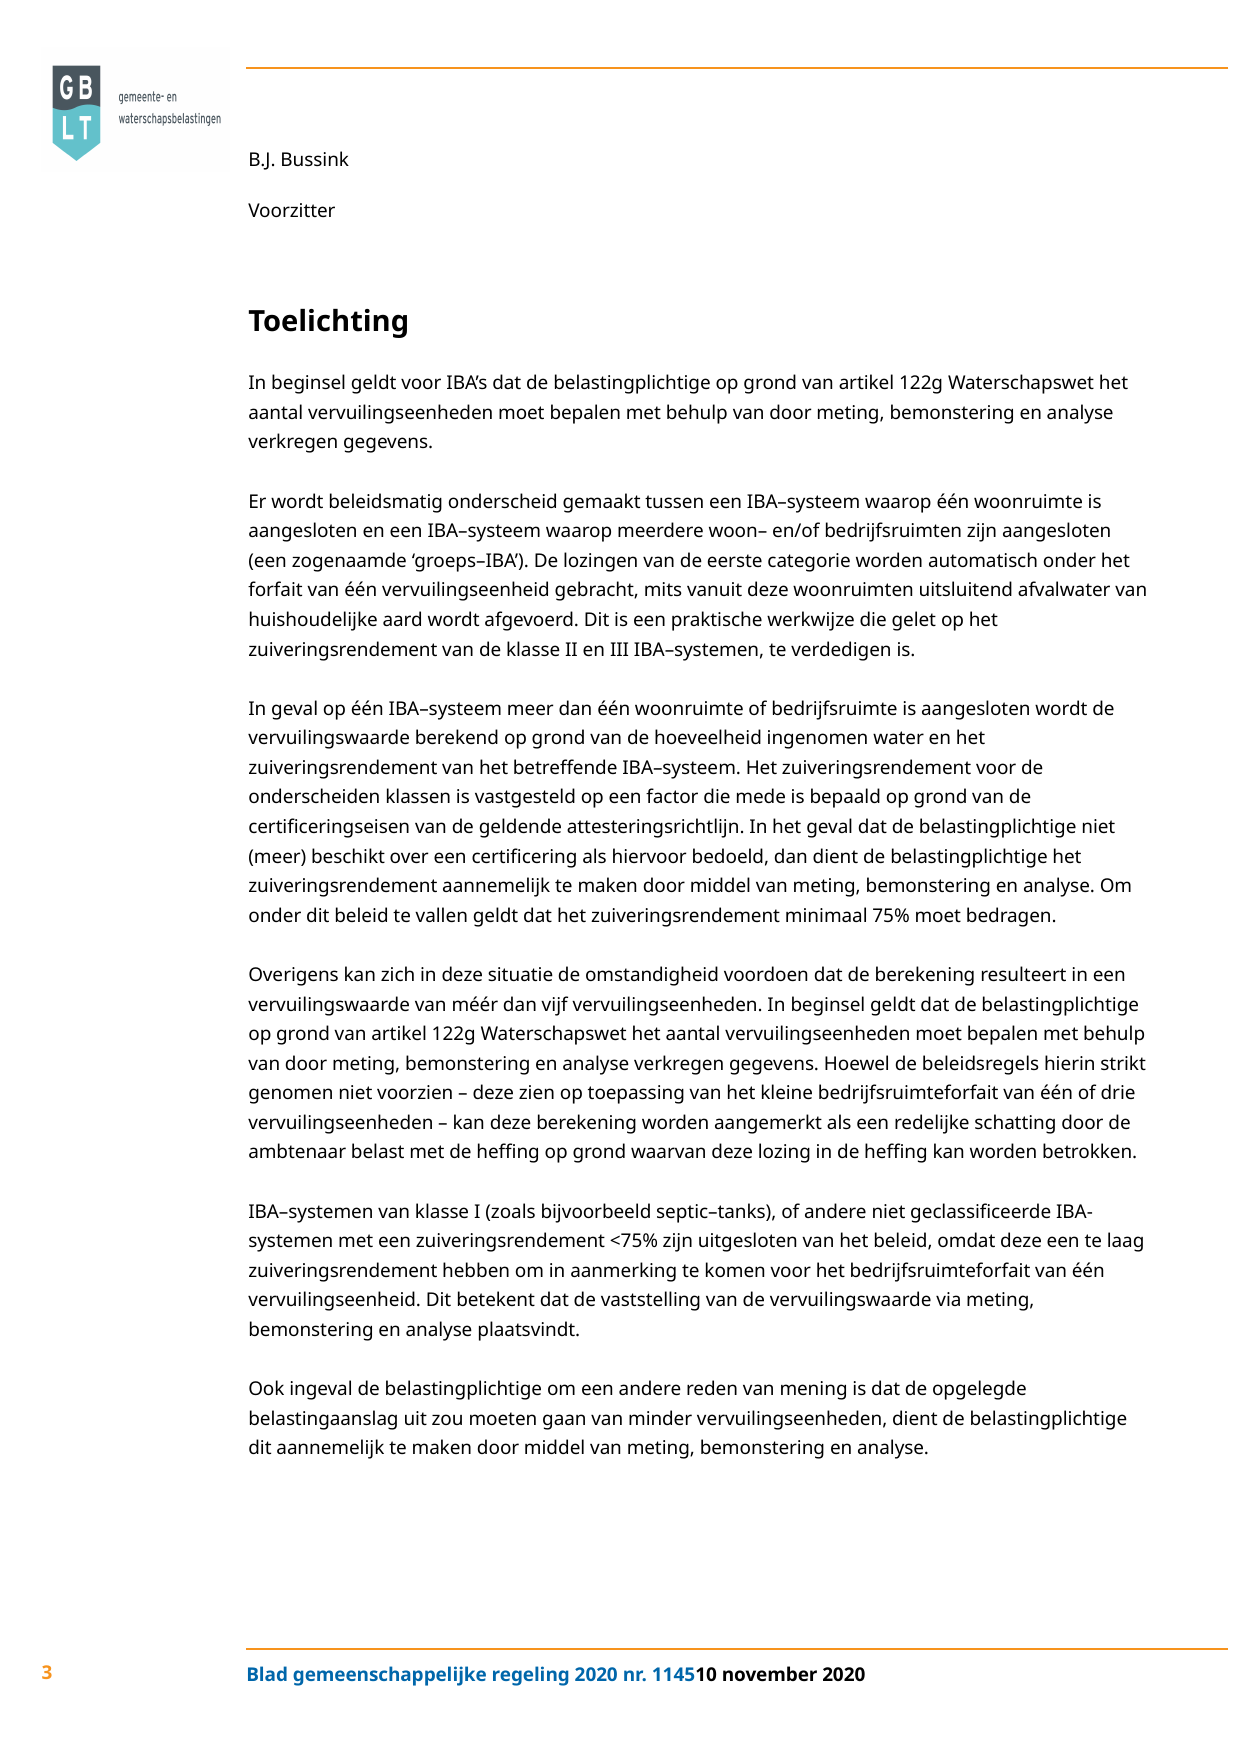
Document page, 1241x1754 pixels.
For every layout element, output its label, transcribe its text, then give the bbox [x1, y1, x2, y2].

text In geval op één IBA–systeem meer dan één woonruimte of bedrijfsruimte is aangesloten wordt de vervuilingswaarde berekend op grond van de hoeveelheid ingenomen water en het zuiveringsrendement van het betreffende IBA–systeem. Het zuiveringsrendement voor de onderscheiden klassen is vastgesteld op een factor die mede is bepaald op grond van de certificeringseisen van de geldende attesteringsrichtlijn. In het geval dat de belastingplichtige niet (meer) beschikt over een certificering als hiervoor bedoeld, dan dient de belastingplichtige het zuiveringsrendement aannemelijk te maken door middel van meting, bemonstering en analyse. Om onder dit beleid te vallen geldt dat het zuiveringsrendement minimaal 75% moet bedragen. [248, 695, 1152, 928]
text Overigens kan zich in deze situatie de omstandigheid voordoen dat de berekening resulteert in een vervuilingswaarde van méér dan vijf vervuilingseenheden. In beginsel geldt dat de belastingplichtige op grond van artikel 122g Waterschapswet het aantal vervuilingseenheden moet bepalen met behulp van door meting, bemonstering en analyse verkregen gegevens. Hoewel de beleidsregels hierin strikt genomen niet voorzien – deze zien op toepassing van het kleine bedrijfsruimteforfait van één of drie vervuilingseenheden – kan deze berekening worden aangemerkt als een redelijke schatting door de ambtenaar belast met de heffing op grond waarvan deze lozing in de heffing kan worden betrokken. [248, 961, 1152, 1164]
text IBA–systemen van klasse I (zoals bijvoorbeeld septic–tanks), of andere niet geclassificeerde IBA-systemen met een zuiveringsrendement <75% zijn uitgesloten van het beleid, omdat deze een te laag zuiveringsrendement hebben om in aanmerking te komen voor het bedrijfsruimteforfait van één vervuilingseenheid. Dit betekent dat de vaststelling van de vervuilingswaarde via meting, bemonstering en analyse plaatsvindt. [248, 1198, 1152, 1342]
text Ook ingeval de belastingplichtige om een andere reden van mening is dat de opgelegde belastingaanslag uit zou moeten gaan van minder vervuilingseenheden, dient de belastingplichtige dit aannemelijk te maken door middel van meting, bemonstering en analyse. [248, 1375, 1152, 1460]
text B.J. Bussink [248, 146, 1152, 172]
text Voorzitter [248, 198, 1152, 223]
picture [41, 47, 231, 172]
text In beginsel geldt voor IBA’s dat de belastingplichtige op grond van artikel 122g Waterschapswet het aantal vervuilingseenheden moet bepalen met behulp van door meting, bemonstering en analyse verkregen gegevens. [248, 369, 1152, 454]
text Er wordt beleidsmatig onderscheid gemaakt tussen een IBA–systeem waarop één woonruimte is aangesloten en een IBA–systeem waarop meerdere woon– en/of bedrijfsruimten zijn aangesloten (een zogenaamde ‘groeps–IBA’). De lozingen van de eerste categorie worden automatisch onder het forfait van één vervuilingseenheid gebracht, mits vanuit deze woonruimten uitsluitend afvalwater van huishoudelijke aard wordt afgevoerd. Dit is een praktische werkwijze die gelet op het zuiveringsrendement van de klasse II en III IBA–systemen, te verdedigen is. [248, 488, 1152, 661]
text Toelichting [248, 301, 1152, 340]
